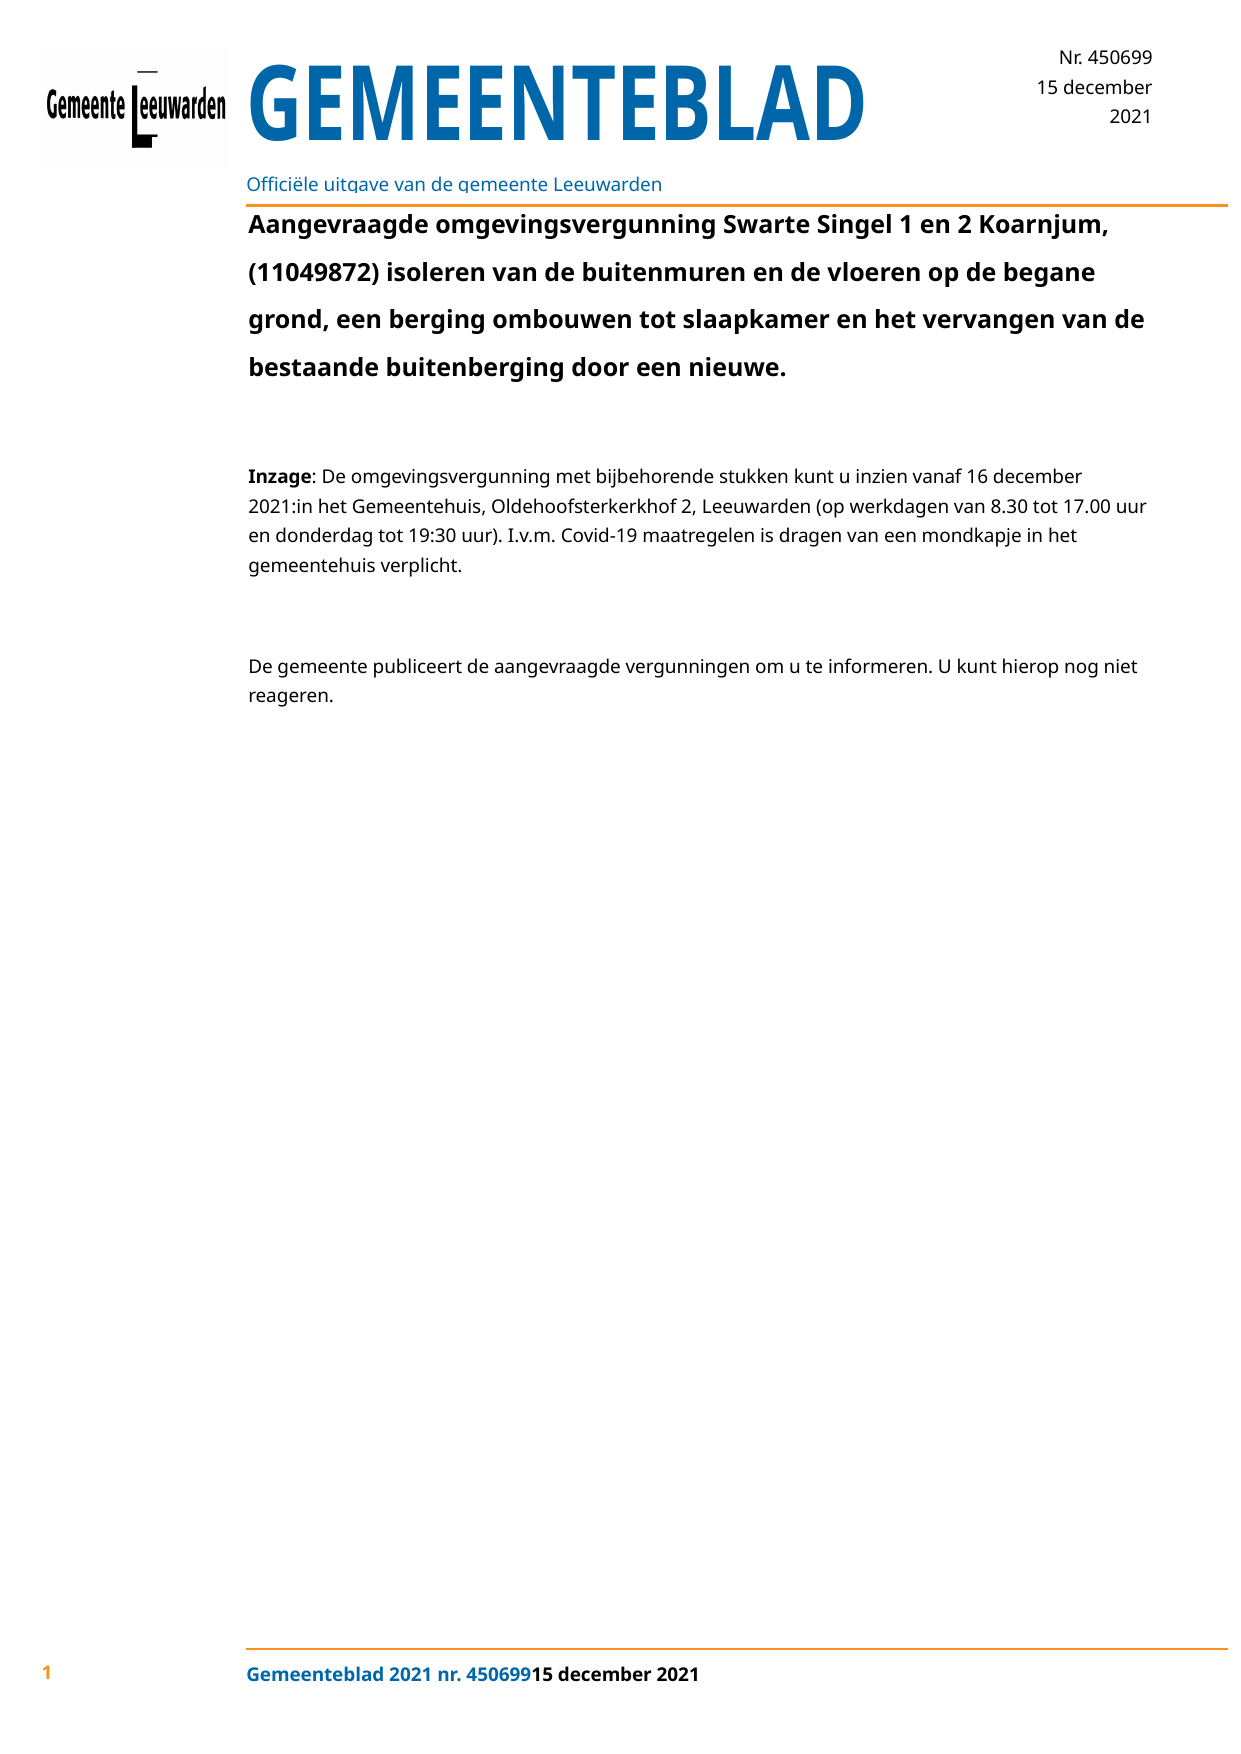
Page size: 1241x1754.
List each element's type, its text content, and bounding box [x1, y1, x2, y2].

picture [41, 47, 231, 172]
text De gemeente publiceert de aangevraagde vergunningen om u te informeren. U kunt hierop nog niet reageren. [248, 653, 1152, 708]
text Inzage: De omgevingsvergunning met bijbehorende stukken kunt u inzien vanaf 16 december 2021:in het Gemeentehuis, Oldehoofsterkerkhof 2, Leeuwarden (op werkdagen van 8.30 tot 17.00 uur en donderdag tot 19:30 uur). I.v.m. Covid-19 maatregelen is dragen van een mondkapje in het gemeentehuis verplicht. [248, 463, 1152, 578]
text Aangevraagde omgevingsvergunning Swarte Singel 1 en 2 Koarnjum, (11049872) isoleren van de buitenmuren en de vloeren op de begane grond, een berging ombouwen tot slaapkamer en het vervangen van de bestaande buitenberging door een nieuwe. [248, 207, 1152, 384]
